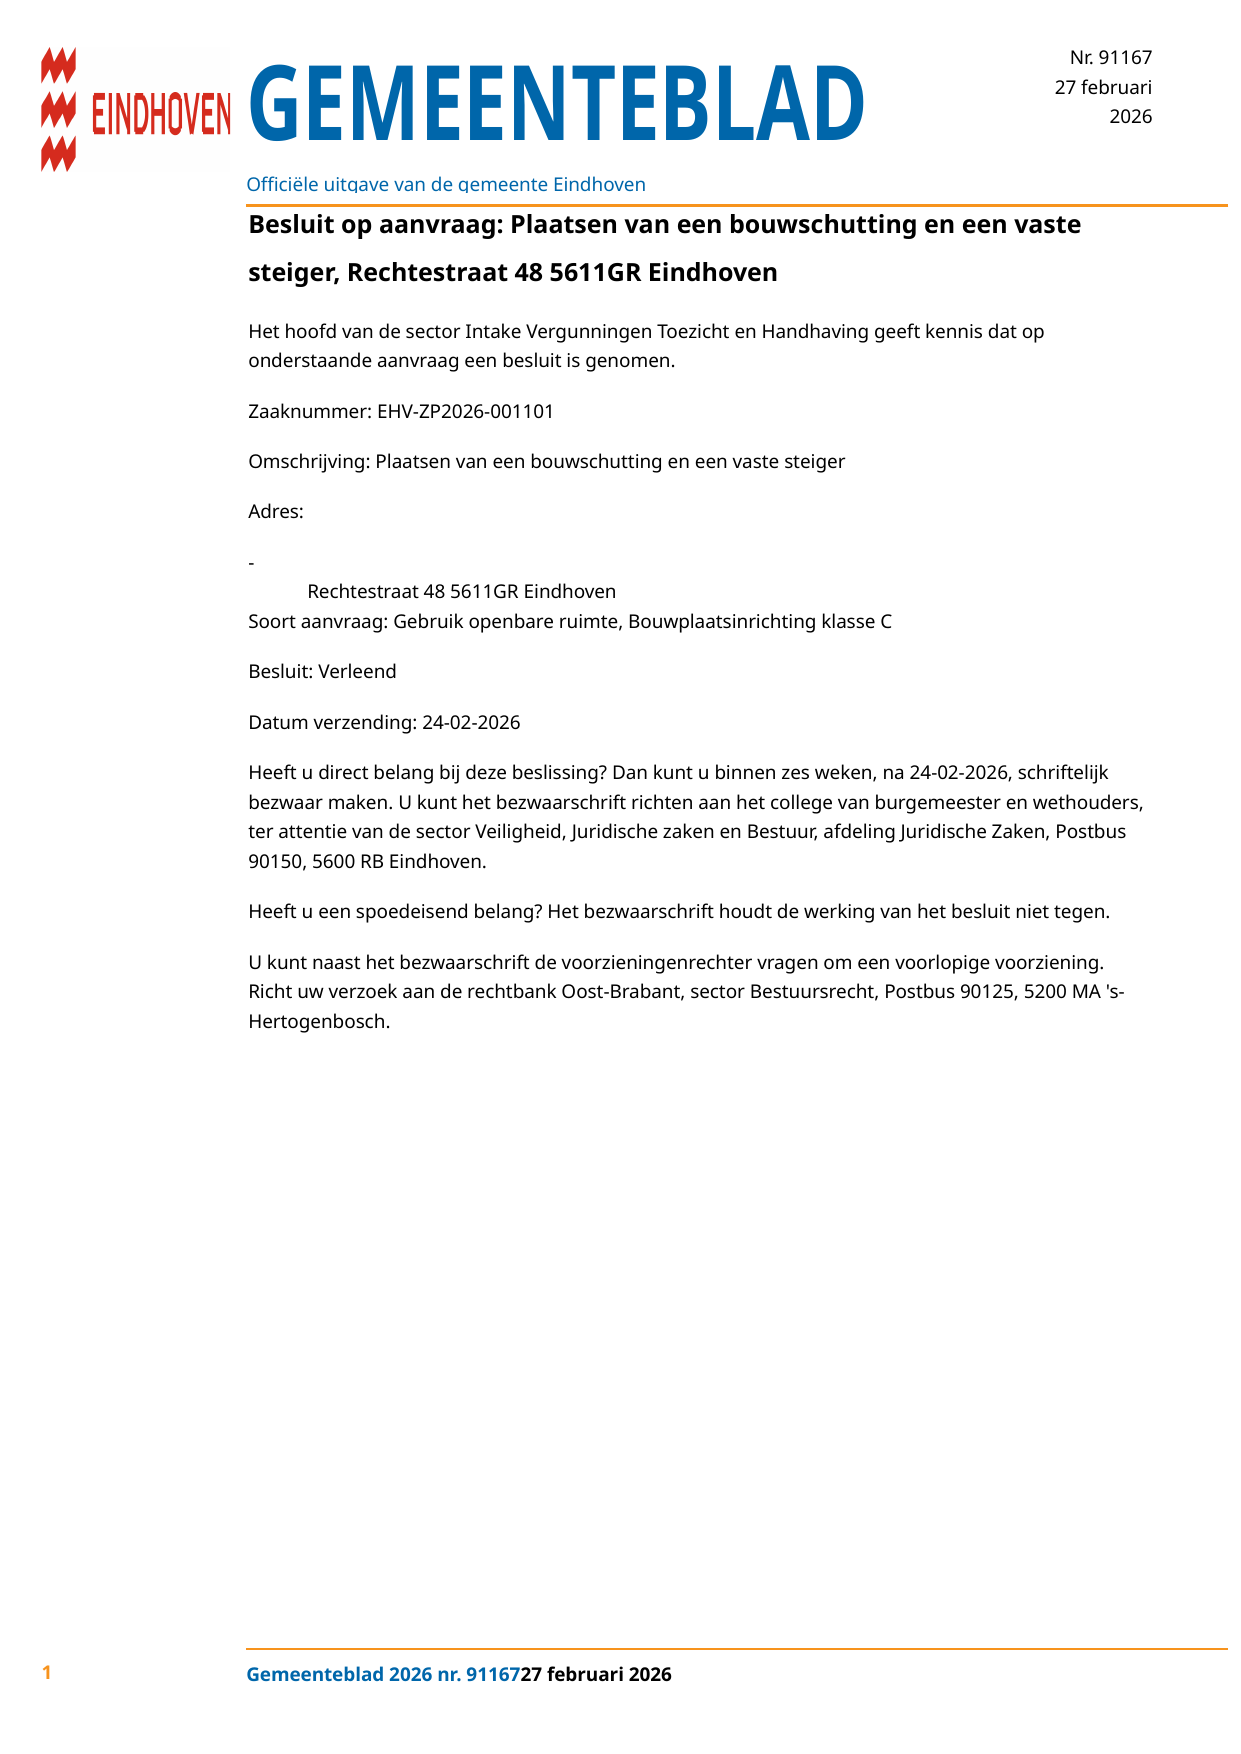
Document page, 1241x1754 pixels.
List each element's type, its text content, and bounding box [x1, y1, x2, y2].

text Soort aanvraag: Gebruik openbare ruimte, Bouwplaatsinrichting klasse C [248, 608, 1152, 634]
text Omschrijving: Plaatsen van een bouwschutting en een vaste steiger [248, 448, 1152, 474]
text Zaaknummer: EHV-ZP2026-001101 [248, 398, 1152, 424]
text Besluit op aanvraag: Plaatsen van een bouwschutting en een vaste steiger, Rechtestraat 48 5611GR Eindhoven [248, 207, 1152, 288]
text Het hoofd van de sector Intake Vergunningen Toezicht en Handhaving geeft kennis dat op onderstaande aanvraag een besluit is genomen. [248, 318, 1152, 373]
text Besluit: Verleend [248, 659, 1152, 684]
list Rechtestraat 48 5611GR Eindhoven [248, 579, 1152, 604]
text U kunt naast het bezwaarschrift de voorzieningenrechter vragen om een voorlopige voorziening. Richt uw verzoek aan de rechtbank Oost-Brabant, sector Bestuursrecht, Postbus 90125, 5200 MA 's-Hertogenbosch. [248, 949, 1152, 1034]
text Datum verzending: 24-02-2026 [248, 709, 1152, 735]
picture [41, 47, 231, 172]
text Heeft u direct belang bij deze beslissing? Dan kunt u binnen zes weken, na 24-02-2026, schriftelijk bezwaar maken. U kunt het bezwaarschrift richten aan het college van burgemeester en wethouders, ter attentie van de sector Veiligheid, Juridische zaken en Bestuur, afdeling Juridische Zaken, Postbus 90150, 5600 RB Eindhoven. [248, 759, 1152, 874]
text Heeft u een spoedeisend belang? Het bezwaarschrift houdt de werking van het besluit niet tegen. [248, 899, 1152, 924]
text Adres: [248, 499, 1152, 524]
